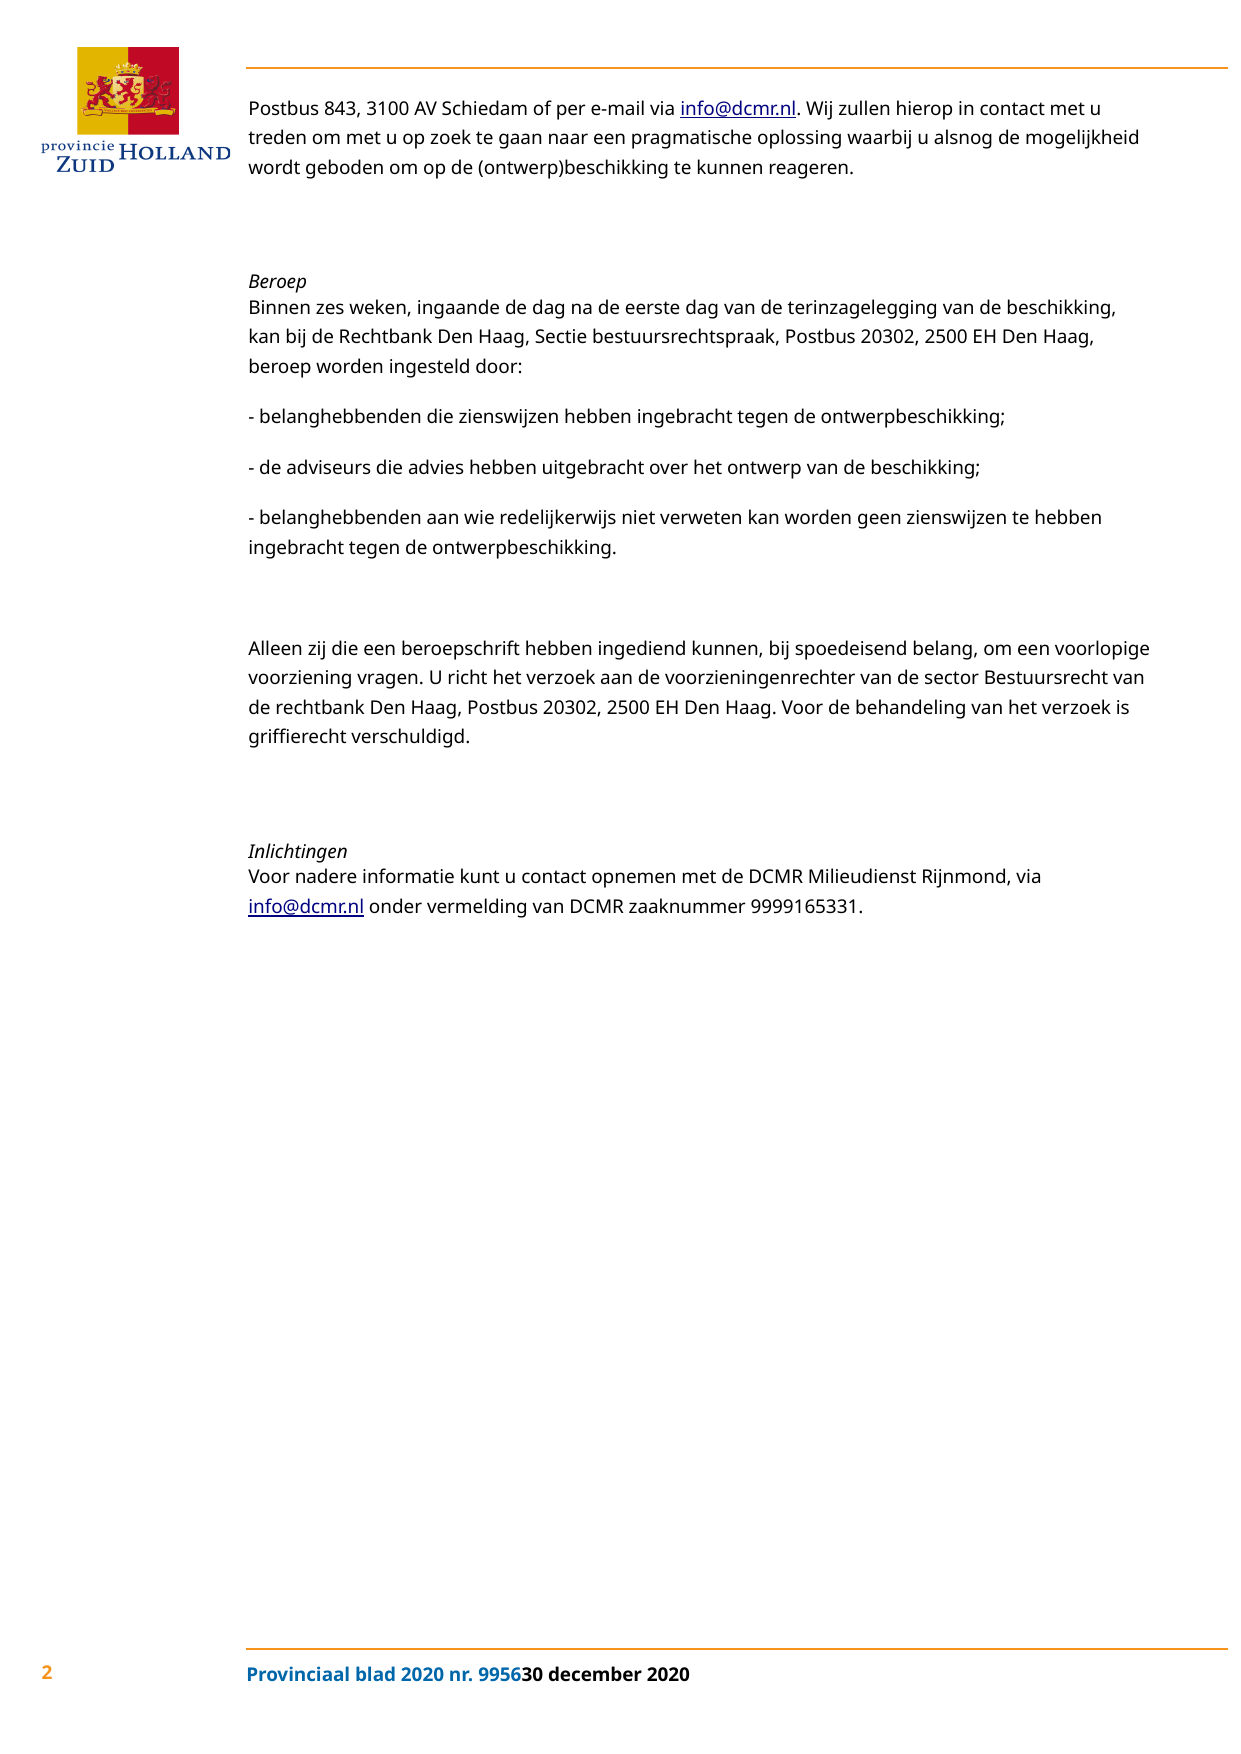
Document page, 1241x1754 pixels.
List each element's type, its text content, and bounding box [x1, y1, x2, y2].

text Inlichtingen [248, 838, 1152, 864]
text Postbus 843, 3100 AV Schiedam of per e-mail via info@dcmr.nl. Wij zullen hierop in contact met u treden om met u op zoek te gaan naar een pragmatische oplossing waarbij u alsnog de mogelijkheid wordt geboden om op de (ontwerp)beschikking te kunnen reageren. [248, 95, 1152, 180]
picture [41, 47, 231, 172]
text Binnen zes weken, ingaande de dag na de eerste dag van de terinzagelegging van de beschikking, kan bij de Rechtbank Den Haag, Sectie bestuursrechtspraak, Postbus 20302, 2500 EH Den Haag, beroep worden ingesteld door: [248, 294, 1152, 379]
text - de adviseurs die advies hebben uitgebracht over het ontwerp van de beschikking; [248, 454, 1152, 480]
text - belanghebbenden die zienswijzen hebben ingebracht tegen de ontwerpbeschikking; [248, 404, 1152, 429]
text Beroep [248, 268, 1152, 294]
text Voor nadere informatie kunt u contact opnemen met de DCMR Milieudienst Rijnmond, via info@dcmr.nl onder vermelding van DCMR zaaknummer 9999165331. [248, 864, 1152, 919]
text Alleen zij die een beroepschrift hebben ingediend kunnen, bij spoedeisend belang, om een voorlopige voorziening vragen. U richt het verzoek aan de voorzieningenrechter van de sector Bestuursrecht van de rechtbank Den Haag, Postbus 20302, 2500 EH Den Haag. Voor de behandeling van het verzoek is griffierecht verschuldigd. [248, 635, 1152, 749]
text - belanghebbenden aan wie redelijkerwijs niet verweten kan worden geen zienswijzen te hebben ingebracht tegen de ontwerpbeschikking. [248, 504, 1152, 560]
